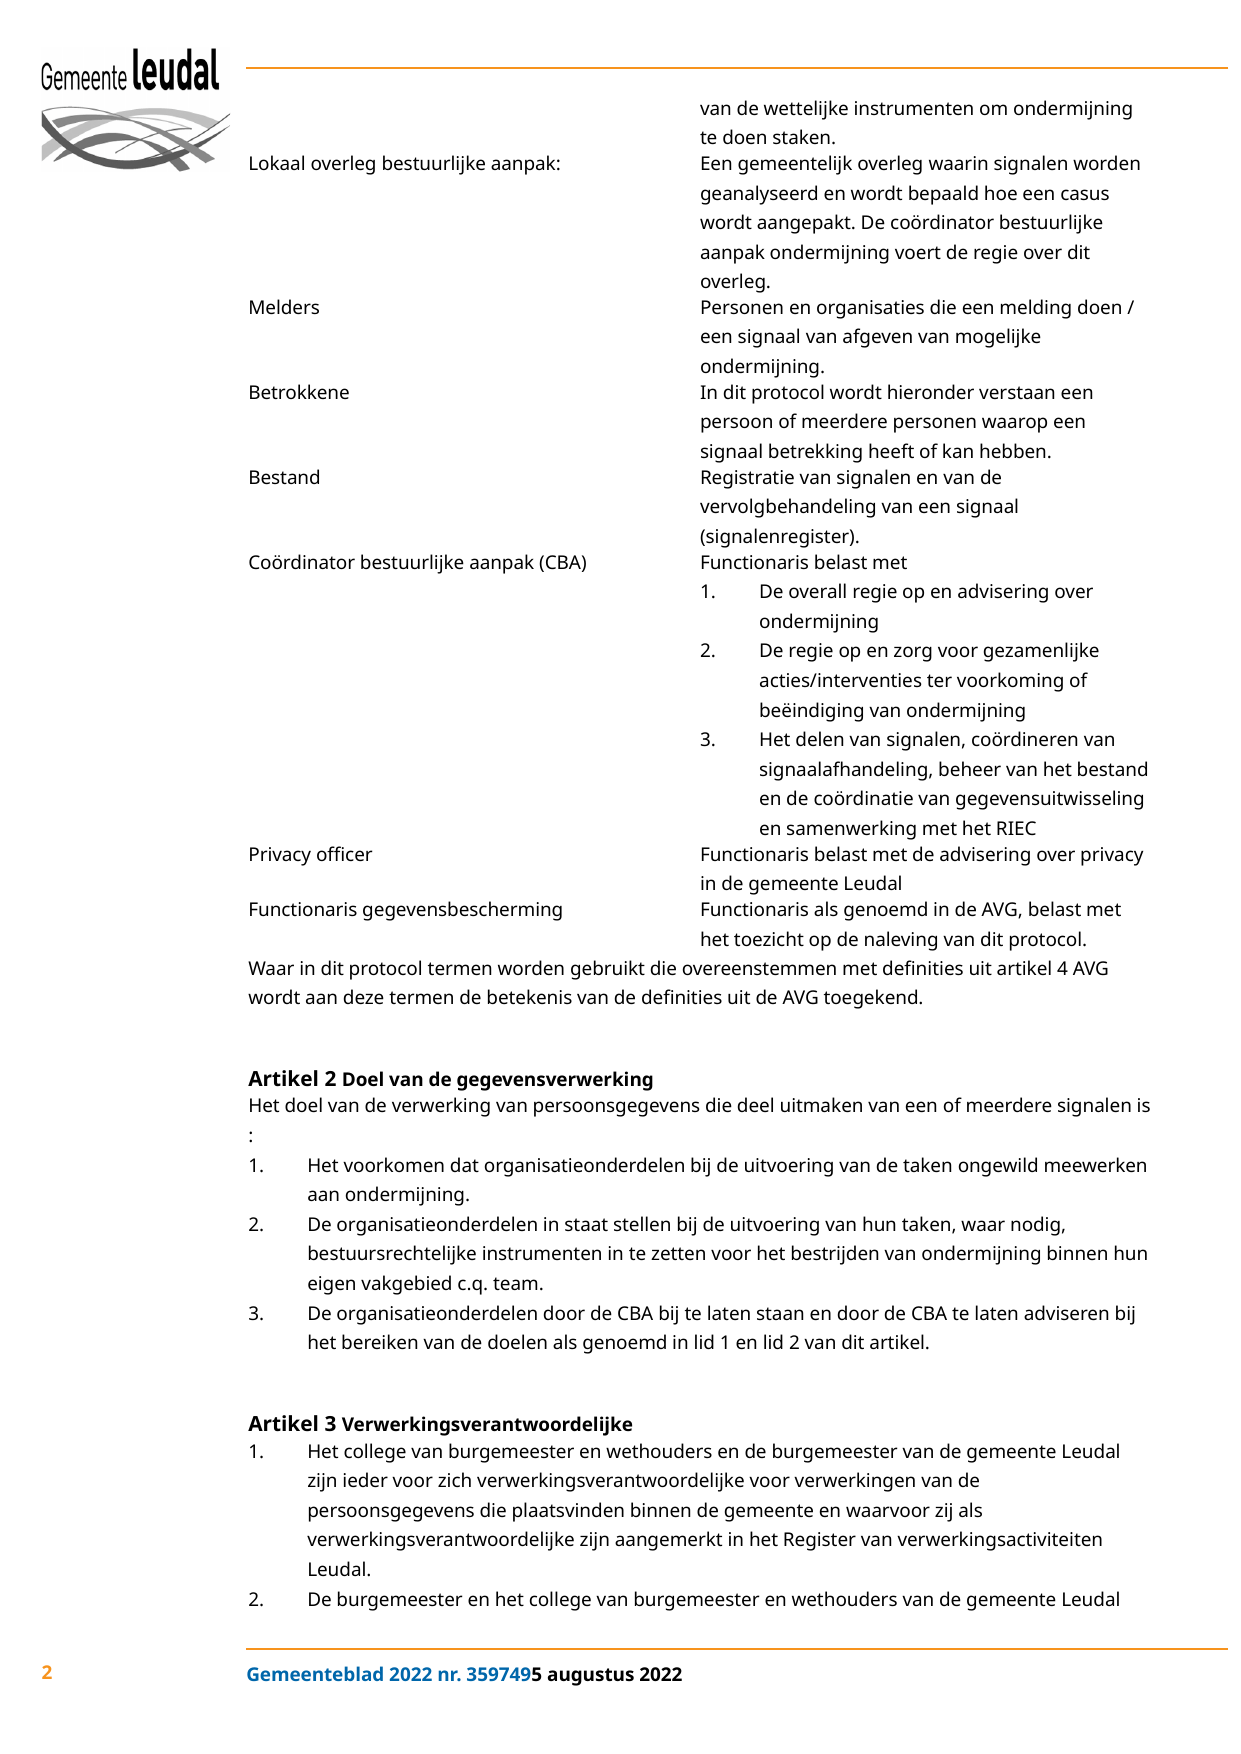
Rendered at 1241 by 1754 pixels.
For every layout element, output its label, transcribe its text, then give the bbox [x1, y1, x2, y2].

picture [41, 47, 231, 172]
table_cell Functionaris gegevensbescherming [248, 896, 700, 951]
table_cell Lokaal overleg bestuurlijke aanpak: [248, 150, 700, 294]
table_cell Functionaris belast met De overall regie op en advisering over ondermijning De regie op en zorg voor gezamenlijke acties/interventies ter voorkoming of beëindiging van ondermijning Het delen van signalen, coördineren van signaalafhandeling, beheer van het bestand en de coördinatie van gegevensuitwisseling en samenwerking met het RIEC [700, 549, 1152, 841]
table_cell In dit protocol wordt hieronder verstaan een persoon of meerdere personen waarop een signaal betrekking heeft of kan hebben. [700, 379, 1152, 464]
table_cell Bestand [248, 464, 700, 549]
table_cell Coördinator bestuurlijke aanpak (CBA) [248, 549, 700, 841]
list De organisatieonderdelen in staat stellen bij de uitvoering van hun taken, waar nodig, bestuursrechtelijke instrumenten in te zetten voor het bestrijden van ondermijning binnen hun eigen vakgebied c.q. team. [248, 1211, 1152, 1296]
table_cell van de wettelijke instrumenten om ondermijning te doen staken. [700, 95, 1152, 150]
list Het college van burgemeester en wethouders en de burgemeester van de gemeente Leudal zijn ieder voor zich verwerkingsverantwoordelijke voor verwerkingen van de persoonsgegevens die plaatsvinden binnen de gemeente en waarvoor zij als verwerkingsverantwoordelijke zijn aangemerkt in het Register van verwerkingsactiviteiten Leudal. [248, 1438, 1152, 1582]
table_cell Personen en organisaties die een melding doen / een signaal van afgeven van mogelijke ondermijning. [700, 294, 1152, 379]
table_cell Functionaris als genoemd in de AVG, belast met het toezicht op de naleving van dit protocol. [700, 896, 1152, 951]
text Artikel 3 Verwerkingsverantwoordelijke [248, 1409, 1152, 1438]
list Het voorkomen dat organisatieonderdelen bij de uitvoering van de taken ongewild meewerken aan ondermijning. [248, 1152, 1152, 1207]
table_cell Betrokkene [248, 379, 700, 464]
table_cell Privacy officer [248, 841, 700, 896]
table_cell Functionaris belast met de advisering over privacy in de gemeente Leudal [700, 841, 1152, 896]
table_cell Melders [248, 294, 700, 379]
list De organisatieonderdelen door de CBA bij te laten staan en door de CBA te laten adviseren bij het bereiken van de doelen als genoemd in lid 1 en lid 2 van dit artikel. [248, 1300, 1152, 1355]
table_cell Registratie van signalen en van de vervolgbehandeling van een signaal (signalenregister). [700, 464, 1152, 549]
text Artikel 2 Doel van de gegevensverwerking [248, 1064, 1152, 1093]
text Waar in dit protocol termen worden gebruikt die overeenstemmen met definities uit artikel 4 AVG wordt aan deze termen de betekenis van de definities uit de AVG toegekend. [248, 955, 1152, 1010]
text Het doel van de verwerking van persoonsgegevens die deel uitmaken van een of meerdere signalen is : [248, 1093, 1152, 1148]
list De burgemeester en het college van burgemeester en wethouders van de gemeente Leudal [248, 1586, 1152, 1611]
table_cell [248, 95, 700, 150]
table_cell Een gemeentelijk overleg waarin signalen worden geanalyseerd en wordt bepaald hoe een casus wordt aangepakt. De coördinator bestuurlijke aanpak ondermijning voert de regie over dit overleg. [700, 150, 1152, 294]
